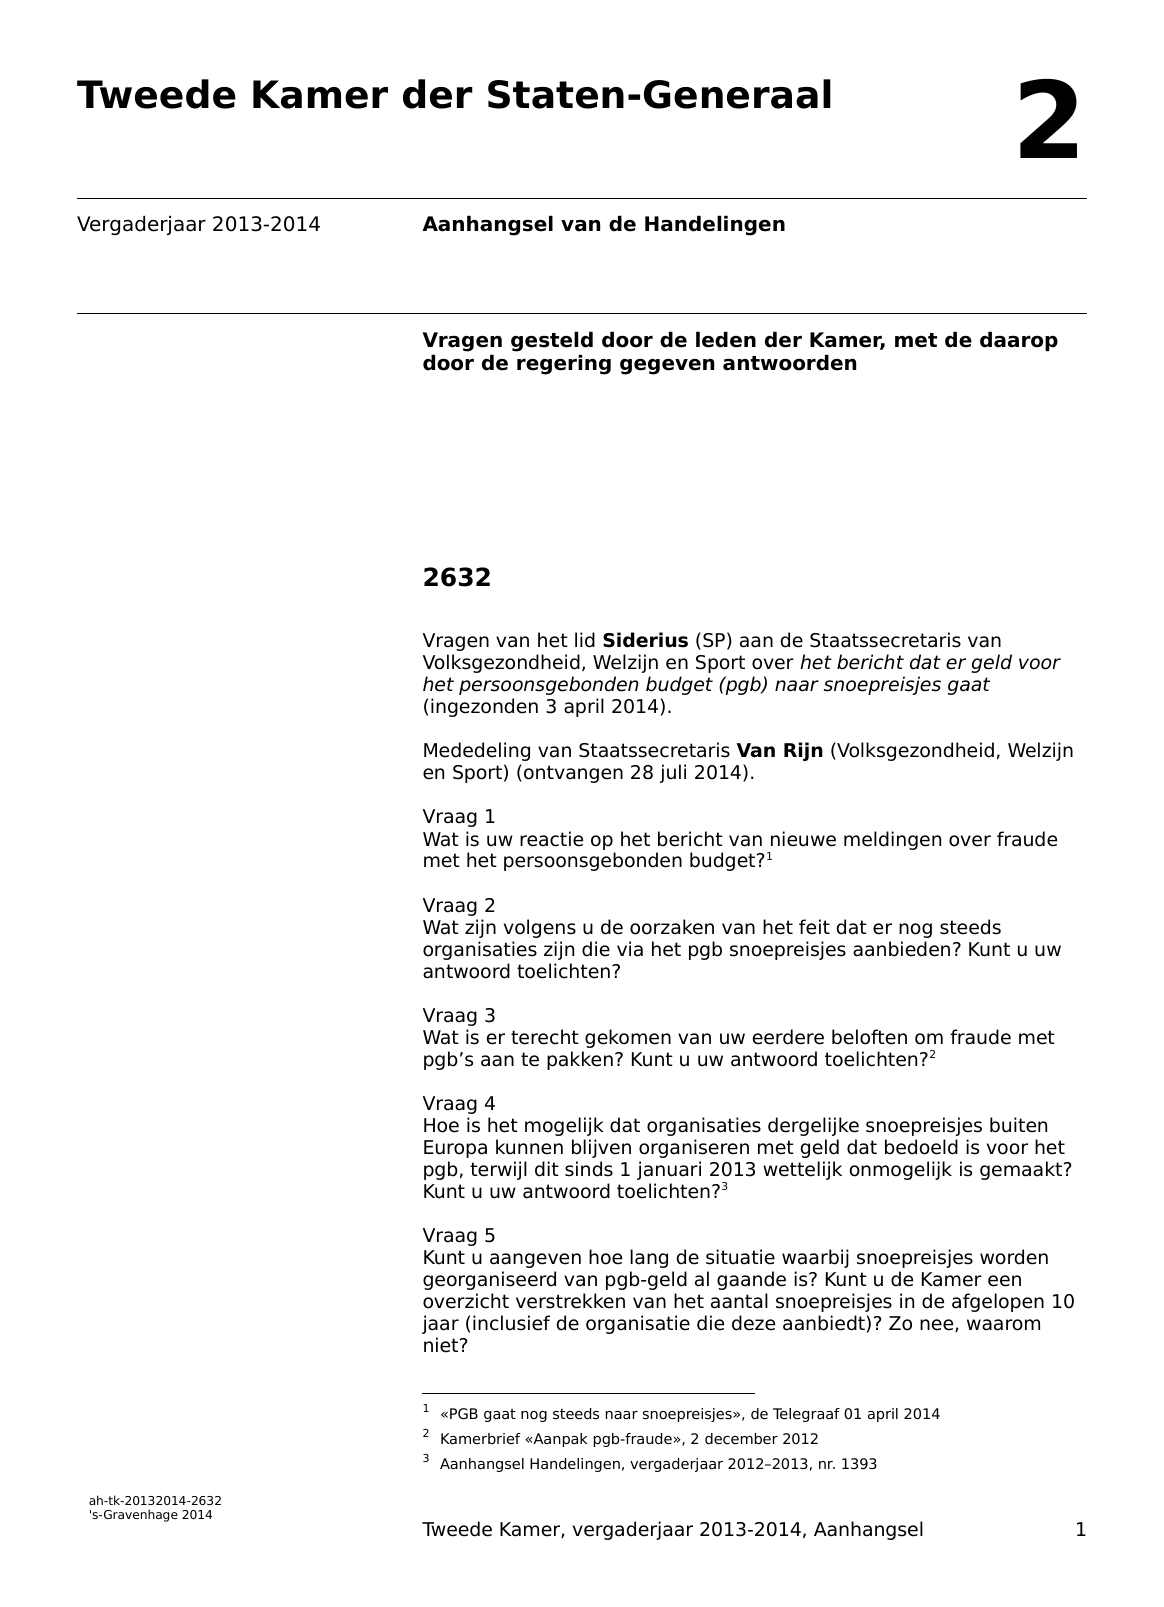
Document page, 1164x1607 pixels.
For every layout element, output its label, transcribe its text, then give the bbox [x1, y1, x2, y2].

text Hoe is het mogelijk dat organisaties dergelijke snoepreisjes buiten Europa kunnen blijven organiseren met geld dat bedoeld is voor het pgb, terwijl dit sinds 1 januari 2013 wettelijk onmogelijk is gemaakt? Kunt u uw antwoord toelichten? [422, 1115, 1087, 1203]
text Wat is er terecht gekomen van uw eerdere beloften om fraude met pgb’s aan te pakken? Kunt u uw antwoord toelichten? [422, 1027, 1087, 1071]
text 2632 [422, 563, 1087, 592]
table_header Tweede Kamer der Staten-Generaal [77, 59, 886, 198]
text Vraag 3 [422, 1005, 1087, 1027]
table_cell [77, 314, 422, 375]
text Aanhangsel Handelingen, vergaderjaar 2012–2013, nr. 1393 [422, 1452, 1087, 1474]
table_cell Vragen gesteld door de leden der Kamer, met de daarop door de regering gegeven antwoorden [422, 314, 1087, 375]
table_cell Aanhangsel van de Handelingen [422, 199, 1087, 313]
text «PGB gaat nog steeds naar snoepreisjes», de Telegraaf 01 april 2014 [422, 1402, 1087, 1424]
text Mededeling van Staatssecretaris Van Rijn (Volksgezondheid, Welzijn en Sport) (ontvangen 28 juli 2014). [422, 740, 1087, 784]
text Vragen van het lid Siderius (SP) aan de Staatssecretaris van Volksgezondheid, Welzijn en Sport over het bericht dat er geld voor het persoonsgebonden budget (pgb) naar snoepreisjes gaat (ingezonden 3 april 2014). [422, 630, 1087, 718]
text 's-Gravenhage 2014 [88, 1508, 323, 1522]
text Kunt u aangeven hoe lang de situatie waarbij snoepreisjes worden georganiseerd van pgb-geld al gaande is? Kunt u de Kamer een overzicht verstrekken van het aantal snoepreisjes in de afgelopen 10 jaar (inclusief de organisatie die deze aanbiedt)? Zo nee, waarom niet? [422, 1247, 1087, 1357]
text Kamerbrief «Aanpak pgb-fraude», 2 december 2012 [422, 1427, 1087, 1449]
text Vraag 4 [422, 1093, 1087, 1115]
table_cell Vergaderjaar 2013-2014 [77, 199, 422, 313]
text Vraag 5 [422, 1225, 1087, 1247]
text ah-tk-20132014-2632 [88, 1494, 323, 1508]
text Vraag 1 [422, 806, 1087, 828]
text Wat is uw reactie op het bericht van nieuwe meldingen over fraude met het persoonsgebonden budget? [422, 828, 1087, 872]
text Vraag 2 [422, 894, 1087, 917]
table_header 2 [886, 59, 1087, 198]
text Wat zijn volgens u de oorzaken van het feit dat er nog steeds organisaties zijn die via het pgb snoepreisjes aanbieden? Kunt u uw antwoord toelichten? [422, 917, 1087, 982]
